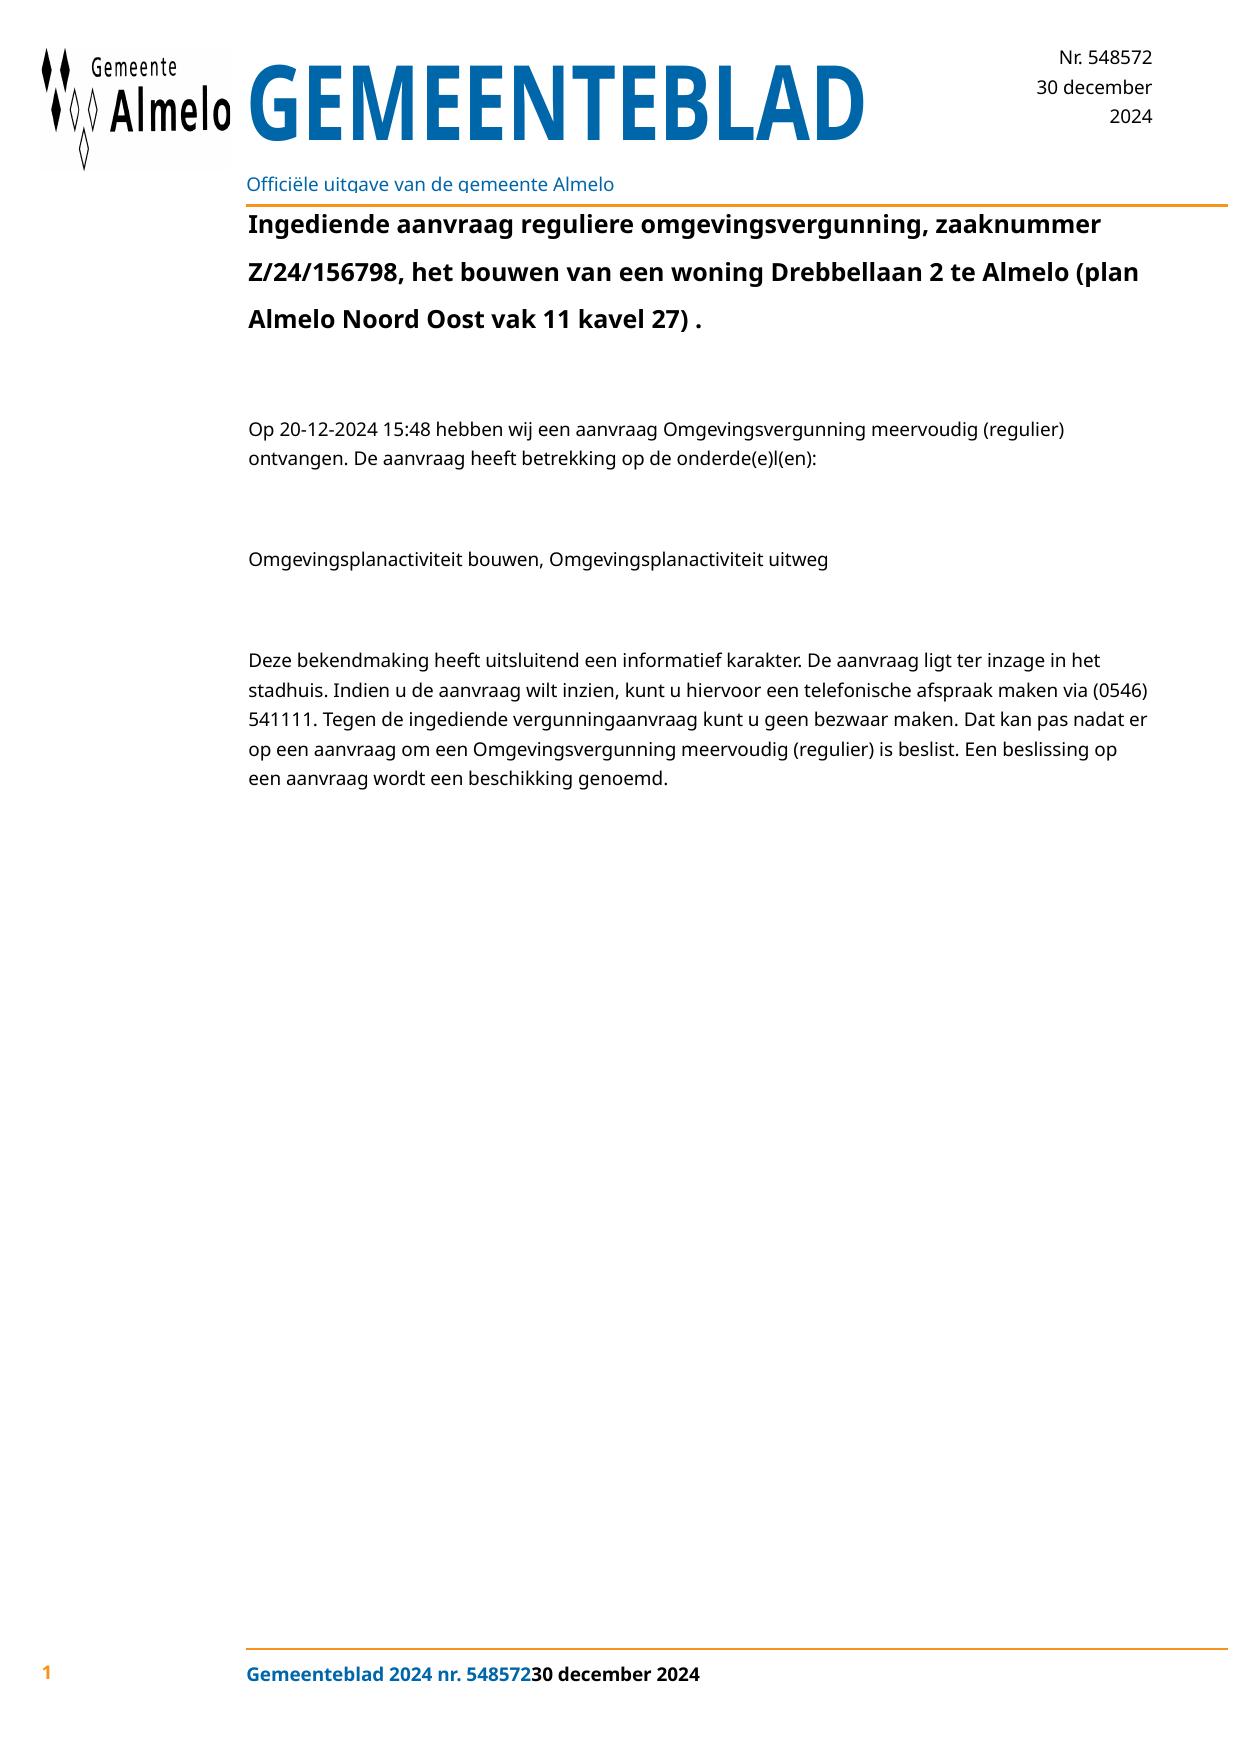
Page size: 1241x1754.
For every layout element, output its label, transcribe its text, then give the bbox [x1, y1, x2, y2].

text Op 20-12-2024 15:48 hebben wij een aanvraag Omgevingsvergunning meervoudig (regulier) ontvangen. De aanvraag heeft betrekking op de onderde(e)l(en): [248, 416, 1152, 471]
picture [41, 47, 231, 172]
text Omgevingsplanactiviteit bouwen, Omgevingsplanactiviteit uitweg [248, 546, 1152, 572]
text Ingediende aanvraag reguliere omgevingsvergunning, zaaknummer Z/24/156798, het bouwen van een woning Drebbellaan 2 te Almelo (plan Almelo Noord Oost vak 11 kavel 27) . [248, 207, 1152, 336]
text Deze bekendmaking heeft uitsluitend een informatief karakter. De aanvraag ligt ter inzage in het stadhuis. Indien u de aanvraag wilt inzien, kunt u hiervoor een telefonische afspraak maken via (0546) 541111. Tegen de ingediende vergunningaanvraag kunt u geen bezwaar maken. Dat kan pas nadat er op een aanvraag om een Omgevingsvergunning meervoudig (regulier) is beslist. Een beslissing op een aanvraag wordt een beschikking genoemd. [248, 647, 1152, 791]
